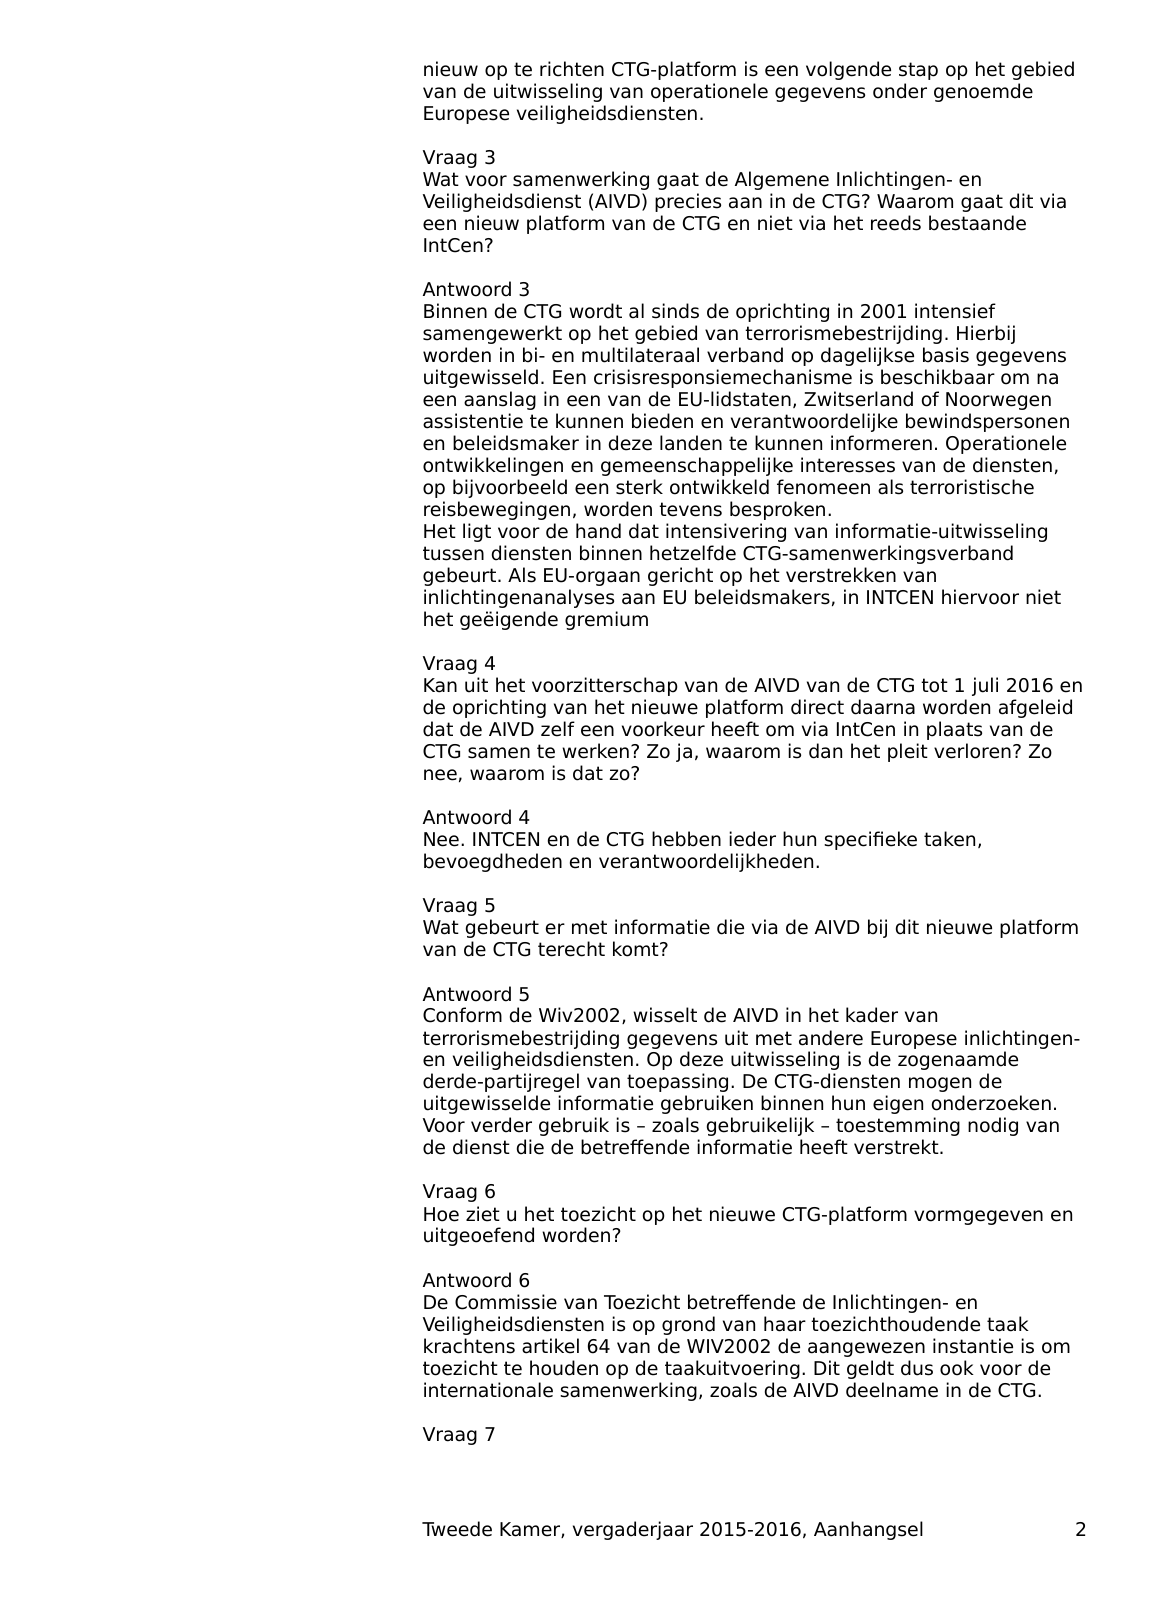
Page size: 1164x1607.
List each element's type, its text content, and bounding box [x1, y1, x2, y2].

text Antwoord 6 [422, 1269, 1087, 1292]
text Vraag 3 [422, 147, 1087, 169]
text Hoe ziet u het toezicht op het nieuwe CTG-platform vormgegeven en uitgeoefend worden? [422, 1203, 1087, 1247]
text Antwoord 3 [422, 279, 1087, 301]
text Antwoord 4 [422, 807, 1087, 829]
text Wat voor samenwerking gaat de Algemene Inlichtingen- en Veiligheidsdienst (AIVD) precies aan in de CTG? Waarom gaat dit via een nieuw platform van de CTG en niet via het reeds bestaande IntCen? [422, 169, 1087, 257]
text Binnen de CTG wordt al sinds de oprichting in 2001 intensief samengewerkt op het gebied van terrorismebestrijding. Hierbij worden in bi- en multilateraal verband op dagelijkse basis gegevens uitgewisseld. Een crisisresponsiemechanisme is beschikbaar om na een aanslag in een van de EU-lidstaten, Zwitserland of Noorwegen assistentie te kunnen bieden en verantwoordelijke bewindspersonen en beleidsmaker in deze landen te kunnen informeren. Operationele ontwikkelingen en gemeenschappelijke interesses van de diensten, op bijvoorbeeld een sterk ontwikkeld fenomeen als terroristische reisbewegingen, worden tevens besproken. [422, 301, 1087, 521]
text Kan uit het voorzitterschap van de AIVD van de CTG tot 1 juli 2016 en de oprichting van het nieuwe platform direct daarna worden afgeleid dat de AIVD zelf een voorkeur heeft om via IntCen in plaats van de CTG samen te werken? Zo ja, waarom is dan het pleit verloren? Zo nee, waarom is dat zo? [422, 675, 1087, 785]
text Wat gebeurt er met informatie die via de AIVD bij dit nieuwe platform van de CTG terecht komt? [422, 917, 1087, 961]
text Nee. INTCEN en de CTG hebben ieder hun specifieke taken, bevoegdheden en verantwoordelijkheden. [422, 829, 1087, 873]
text Conform de Wiv2002, wisselt de AIVD in het kader van terrorismebestrijding gegevens uit met andere Europese inlichtingen- en veiligheidsdiensten. Op deze uitwisseling is de zogenaamde derde-partijregel van toepassing. De CTG-diensten mogen de uitgewisselde informatie gebruiken binnen hun eigen onderzoeken. Voor verder gebruik is – zoals gebruikelijk – toestemming nodig van de dienst die de betreffende informatie heeft verstrekt. [422, 1005, 1087, 1159]
text Antwoord 5 [422, 983, 1087, 1005]
text Het ligt voor de hand dat intensivering van informatie-uitwisseling tussen diensten binnen hetzelfde CTG-samenwerkingsverband gebeurt. Als EU-orgaan gericht op het verstrekken van inlichtingenanalyses aan EU beleidsmakers, in INTCEN hiervoor niet het geëigende gremium [422, 521, 1087, 631]
text Vraag 7 [422, 1424, 1087, 1446]
text Vraag 4 [422, 653, 1087, 675]
text Vraag 6 [422, 1181, 1087, 1203]
text nieuw op te richten CTG-platform is een volgende stap op het gebied van de uitwisseling van operationele gegevens onder genoemde Europese veiligheidsdiensten. [422, 59, 1087, 125]
text De Commissie van Toezicht betreffende de Inlichtingen- en Veiligheidsdiensten is op grond van haar toezichthoudende taak krachtens artikel 64 van de WIV2002 de aangewezen instantie is om toezicht te houden op de taakuitvoering. Dit geldt dus ook voor de internationale samenwerking, zoals de AIVD deelname in de CTG. [422, 1292, 1087, 1401]
text Vraag 5 [422, 895, 1087, 917]
